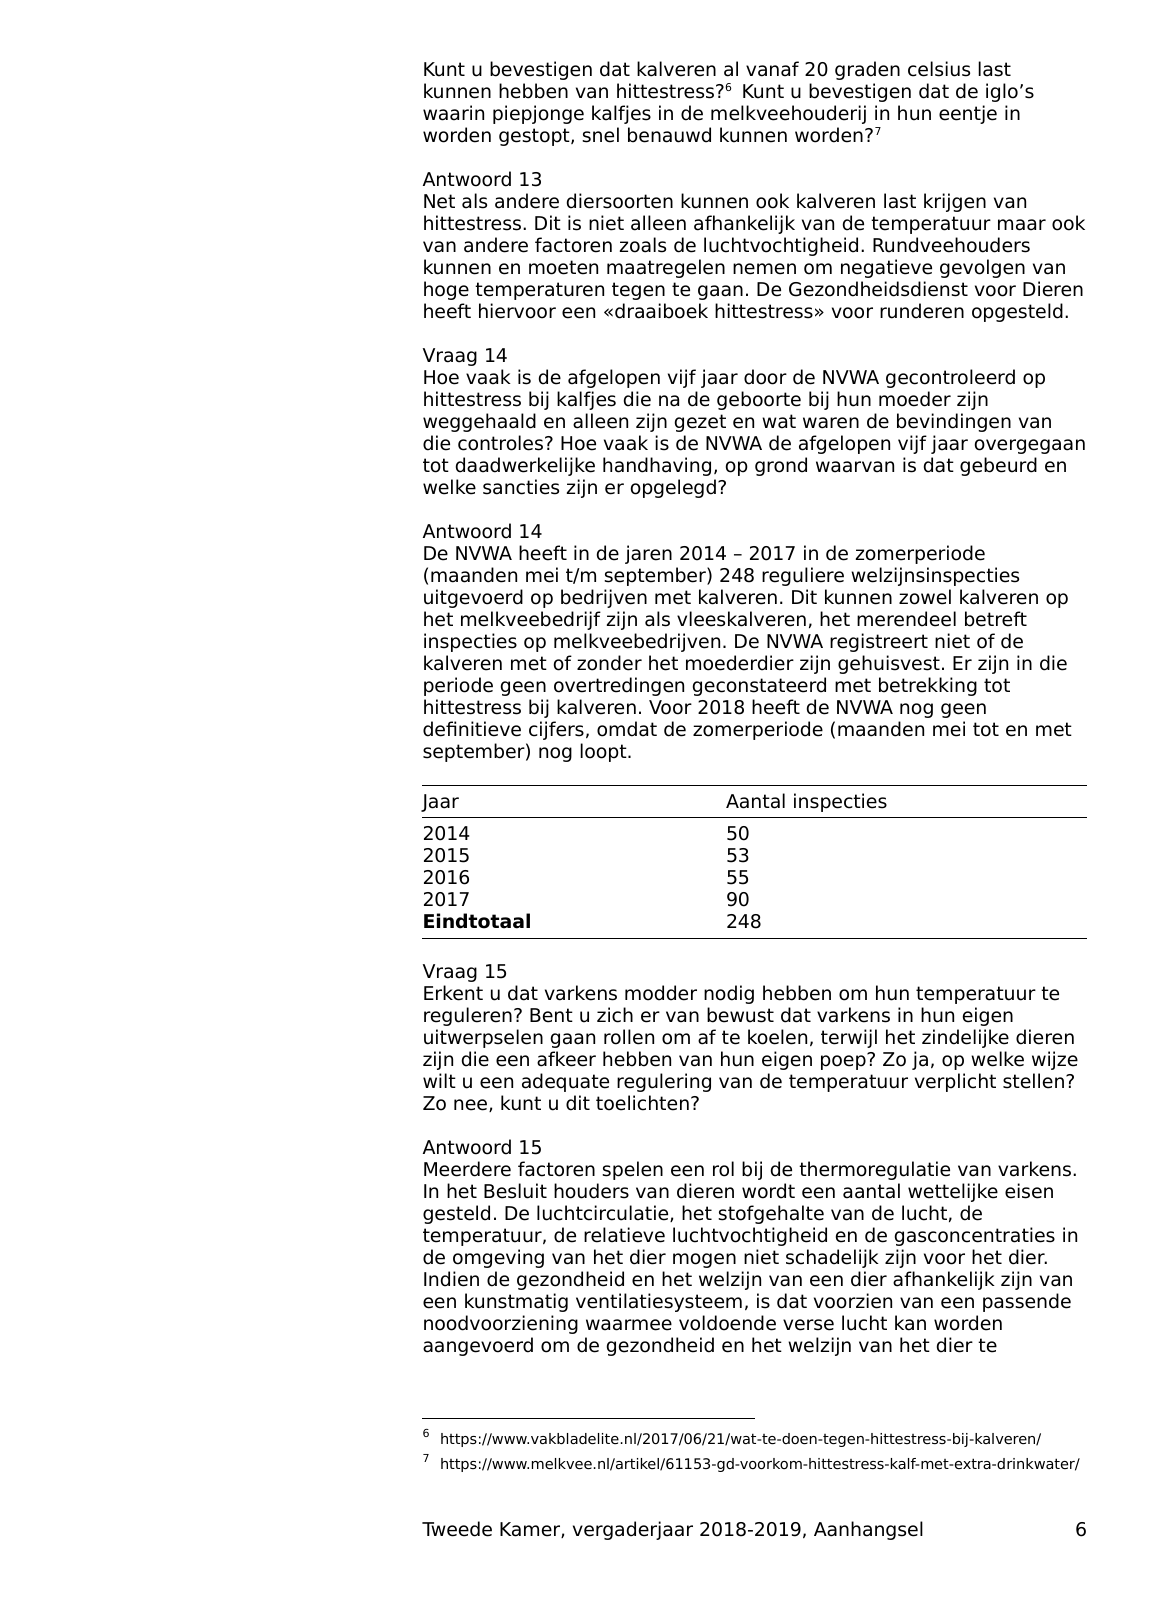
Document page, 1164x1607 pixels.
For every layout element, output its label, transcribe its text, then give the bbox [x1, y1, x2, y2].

table_header Jaar [422, 786, 720, 817]
text https://www.melkvee.nl/artikel/61153-gd-voorkom-hittestress-kalf-met-extra-drinkwater/ [422, 1452, 1087, 1474]
text Vraag 15 [422, 961, 1087, 983]
table_cell 2016 [422, 867, 720, 889]
text Meerdere factoren spelen een rol bij de thermoregulatie van varkens. In het Besluit houders van dieren wordt een aantal wettelijke eisen gesteld. De luchtcirculatie, het stofgehalte van de lucht, de temperatuur, de relatieve luchtvochtigheid en de gasconcentraties in de omgeving van het dier mogen niet schadelijk zijn voor het dier. Indien de gezondheid en het welzijn van een dier afhankelijk zijn van een kunstmatig ventilatiesysteem, is dat voorzien van een passende noodvoorziening waarmee voldoende verse lucht kan worden aangevoerd om de gezondheid en het welzijn van het dier te [422, 1159, 1087, 1357]
text Hoe vaak is de afgelopen vijf jaar door de NVWA gecontroleerd op hittestress bij kalfjes die na de geboorte bij hun moeder zijn weggehaald en alleen zijn gezet en wat waren de bevindingen van die controles? Hoe vaak is de NVWA de afgelopen vijf jaar overgegaan tot daadwerkelijke handhaving, op grond waarvan is dat gebeurd en welke sancties zijn er opgelegd? [422, 367, 1087, 499]
text Erkent u dat varkens modder nodig hebben om hun temperatuur te reguleren? Bent u zich er van bewust dat varkens in hun eigen uitwerpselen gaan rollen om af te koelen, terwijl het zindelijke dieren zijn die een afkeer hebben van hun eigen poep? Zo ja, op welke wijze wilt u een adequate regulering van de temperatuur verplicht stellen? Zo nee, kunt u dit toelichten? [422, 983, 1087, 1115]
text Antwoord 14 [422, 521, 1087, 543]
table_cell 2015 [422, 845, 720, 867]
table_cell 2017 [422, 889, 720, 911]
table_header Aantal inspecties [720, 786, 1087, 817]
table_cell 2014 [422, 818, 720, 845]
table_cell 53 [720, 845, 1087, 867]
text Vraag 14 [422, 345, 1087, 367]
table_cell 248 [720, 911, 1087, 938]
text Kunt u bevestigen dat kalveren al vanaf 20 graden celsius last kunnen hebben van hittestress? Kunt u bevestigen dat de iglo’s waarin piepjonge kalfjes in de melkveehouderij in hun eentje in worden gestopt, snel benauwd kunnen worden? [422, 59, 1087, 147]
table_cell Eindtotaal [422, 911, 720, 938]
text Net als andere diersoorten kunnen ook kalveren last krijgen van hittestress. Dit is niet alleen afhankelijk van de temperatuur maar ook van andere factoren zoals de luchtvochtigheid. Rundveehouders kunnen en moeten maatregelen nemen om negatieve gevolgen van hoge temperaturen tegen te gaan. De Gezondheidsdienst voor Dieren heeft hiervoor een «draaiboek hittestress» voor runderen opgesteld. [422, 191, 1087, 323]
text https://www.vakbladelite.nl/2017/06/21/wat-te-doen-tegen-hittestress-bij-kalveren/ [422, 1427, 1087, 1449]
text De NVWA heeft in de jaren 2014 – 2017 in de zomerperiode (maanden mei t/m september) 248 reguliere welzijnsinspecties uitgevoerd op bedrijven met kalveren. Dit kunnen zowel kalveren op het melkveebedrijf zijn als vleeskalveren, het merendeel betreft inspecties op melkveebedrijven. De NVWA registreert niet of de kalveren met of zonder het moederdier zijn gehuisvest. Er zijn in die periode geen overtredingen geconstateerd met betrekking tot hittestress bij kalveren. Voor 2018 heeft de NVWA nog geen definitieve cijfers, omdat de zomerperiode (maanden mei tot en met september) nog loopt. [422, 543, 1087, 763]
table_cell 90 [720, 889, 1087, 911]
table_cell 55 [720, 867, 1087, 889]
text Antwoord 13 [422, 169, 1087, 191]
text Antwoord 15 [422, 1137, 1087, 1159]
table_cell 50 [720, 818, 1087, 845]
